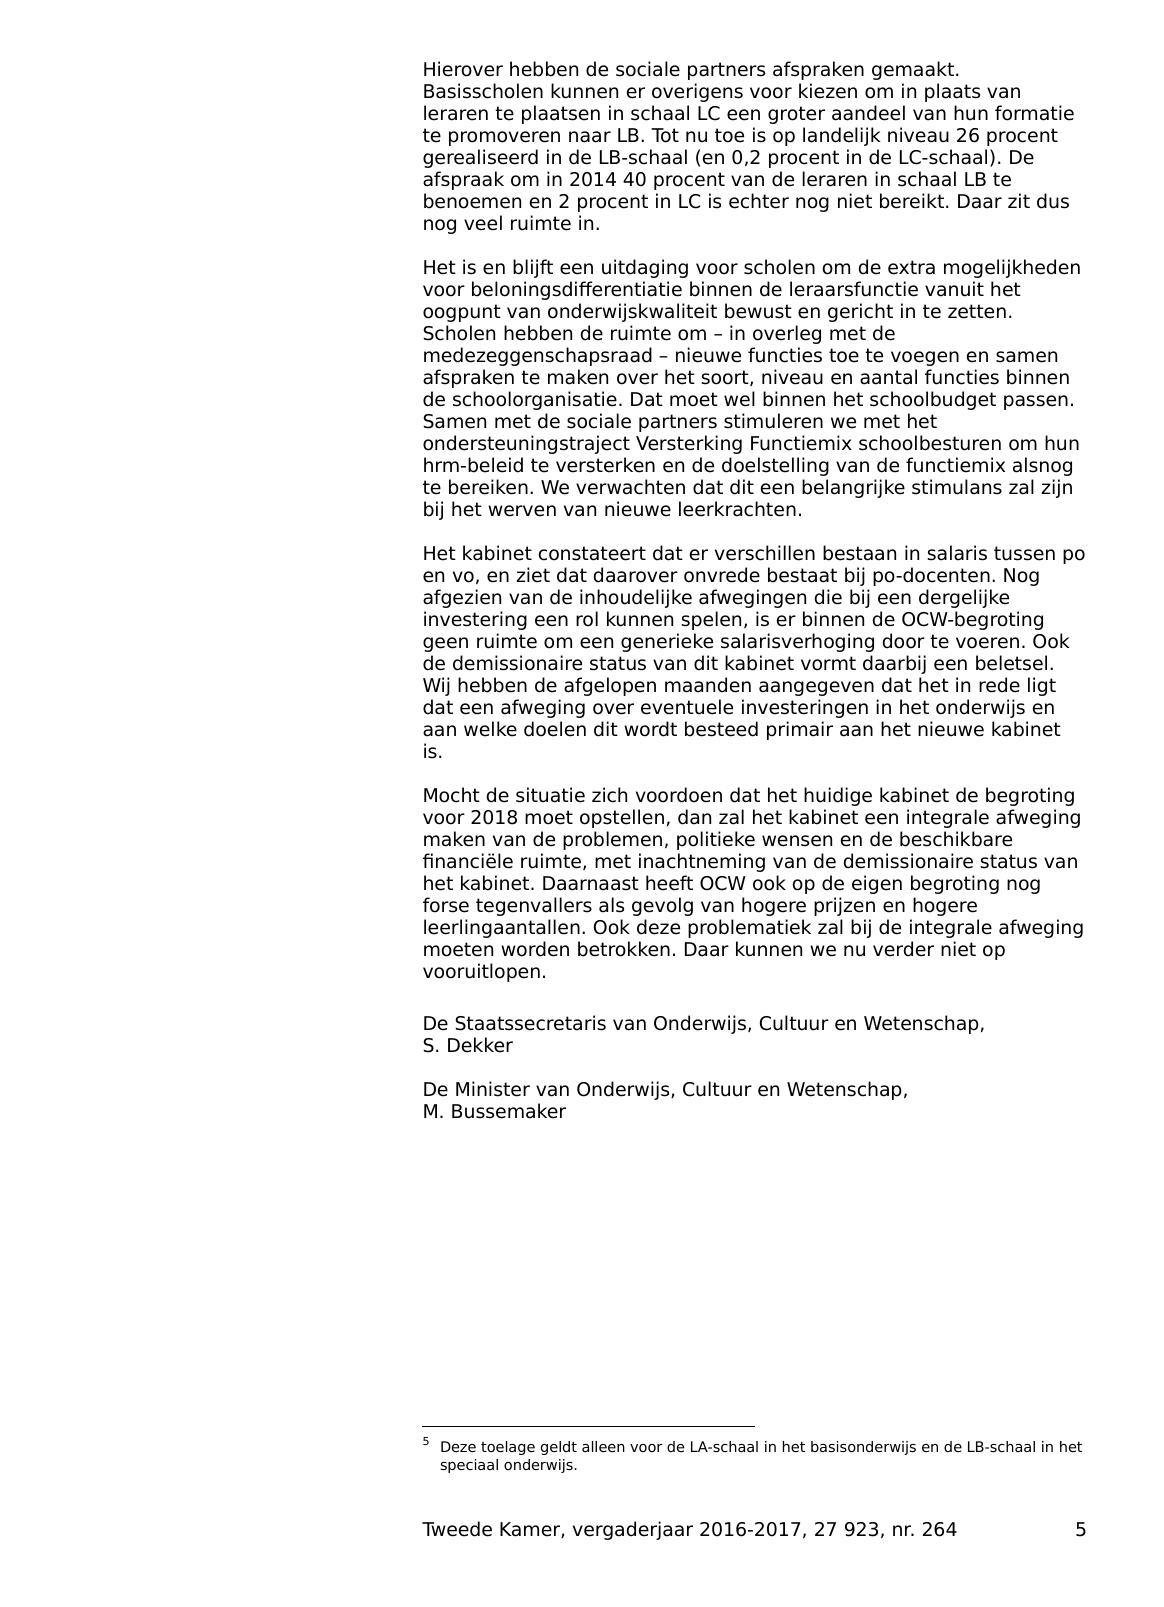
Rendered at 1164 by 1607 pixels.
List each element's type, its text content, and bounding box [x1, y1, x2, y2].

text Hierover hebben de sociale partners afspraken gemaakt. Basisscholen kunnen er overigens voor kiezen om in plaats van leraren te plaatsen in schaal LC een groter aandeel van hun formatie te promoveren naar LB. Tot nu toe is op landelijk niveau 26 procent gerealiseerd in de LB-schaal (en 0,2 procent in de LC-schaal). De afspraak om in 2014 40 procent van de leraren in schaal LB te benoemen en 2 procent in LC is echter nog niet bereikt. Daar zit dus nog veel ruimte in. [422, 59, 1087, 235]
text Het kabinet constateert dat er verschillen bestaan in salaris tussen po en vo, en ziet dat daarover onvrede bestaat bij po-docenten. Nog afgezien van de inhoudelijke afwegingen die bij een dergelijke investering een rol kunnen spelen, is er binnen de OCW-begroting geen ruimte om een generieke salarisverhoging door te voeren. Ook de demissionaire status van dit kabinet vormt daarbij een beletsel. Wij hebben de afgelopen maanden aangegeven dat het in rede ligt dat een afweging over eventuele investeringen in het onderwijs en aan welke doelen dit wordt besteed primair aan het nieuwe kabinet is. [422, 543, 1087, 763]
text De Staatssecretaris van Onderwijs, Cultuur en Wetenschap, S. Dekker [422, 1013, 1087, 1057]
text Deze toelage geldt alleen voor de LA-schaal in het basisonderwijs en de LB-schaal in het speciaal onderwijs. [422, 1435, 1087, 1474]
text Mocht de situatie zich voordoen dat het huidige kabinet de begroting voor 2018 moet opstellen, dan zal het kabinet een integrale afweging maken van de problemen, politieke wensen en de beschikbare financiële ruimte, met inachtneming van de demissionaire status van het kabinet. Daarnaast heeft OCW ook op de eigen begroting nog forse tegenvallers als gevolg van hogere prijzen en hogere leerlingaantallen. Ook deze problematiek zal bij de integrale afweging moeten worden betrokken. Daar kunnen we nu verder niet op vooruitlopen. [422, 785, 1087, 983]
text Het is en blijft een uitdaging voor scholen om de extra mogelijkheden voor beloningsdifferentiatie binnen de leraarsfunctie vanuit het oogpunt van onderwijskwaliteit bewust en gericht in te zetten. Scholen hebben de ruimte om – in overleg met de medezeggenschapsraad – nieuwe functies toe te voegen en samen afspraken te maken over het soort, niveau en aantal functies binnen de schoolorganisatie. Dat moet wel binnen het schoolbudget passen. Samen met de sociale partners stimuleren we met het ondersteuningstraject Versterking Functiemix schoolbesturen om hun hrm-beleid te versterken en de doelstelling van de functiemix alsnog te bereiken. We verwachten dat dit een belangrijke stimulans zal zijn bij het werven van nieuwe leerkrachten. [422, 257, 1087, 521]
text De Minister van Onderwijs, Cultuur en Wetenschap, M. Bussemaker [422, 1079, 1087, 1123]
